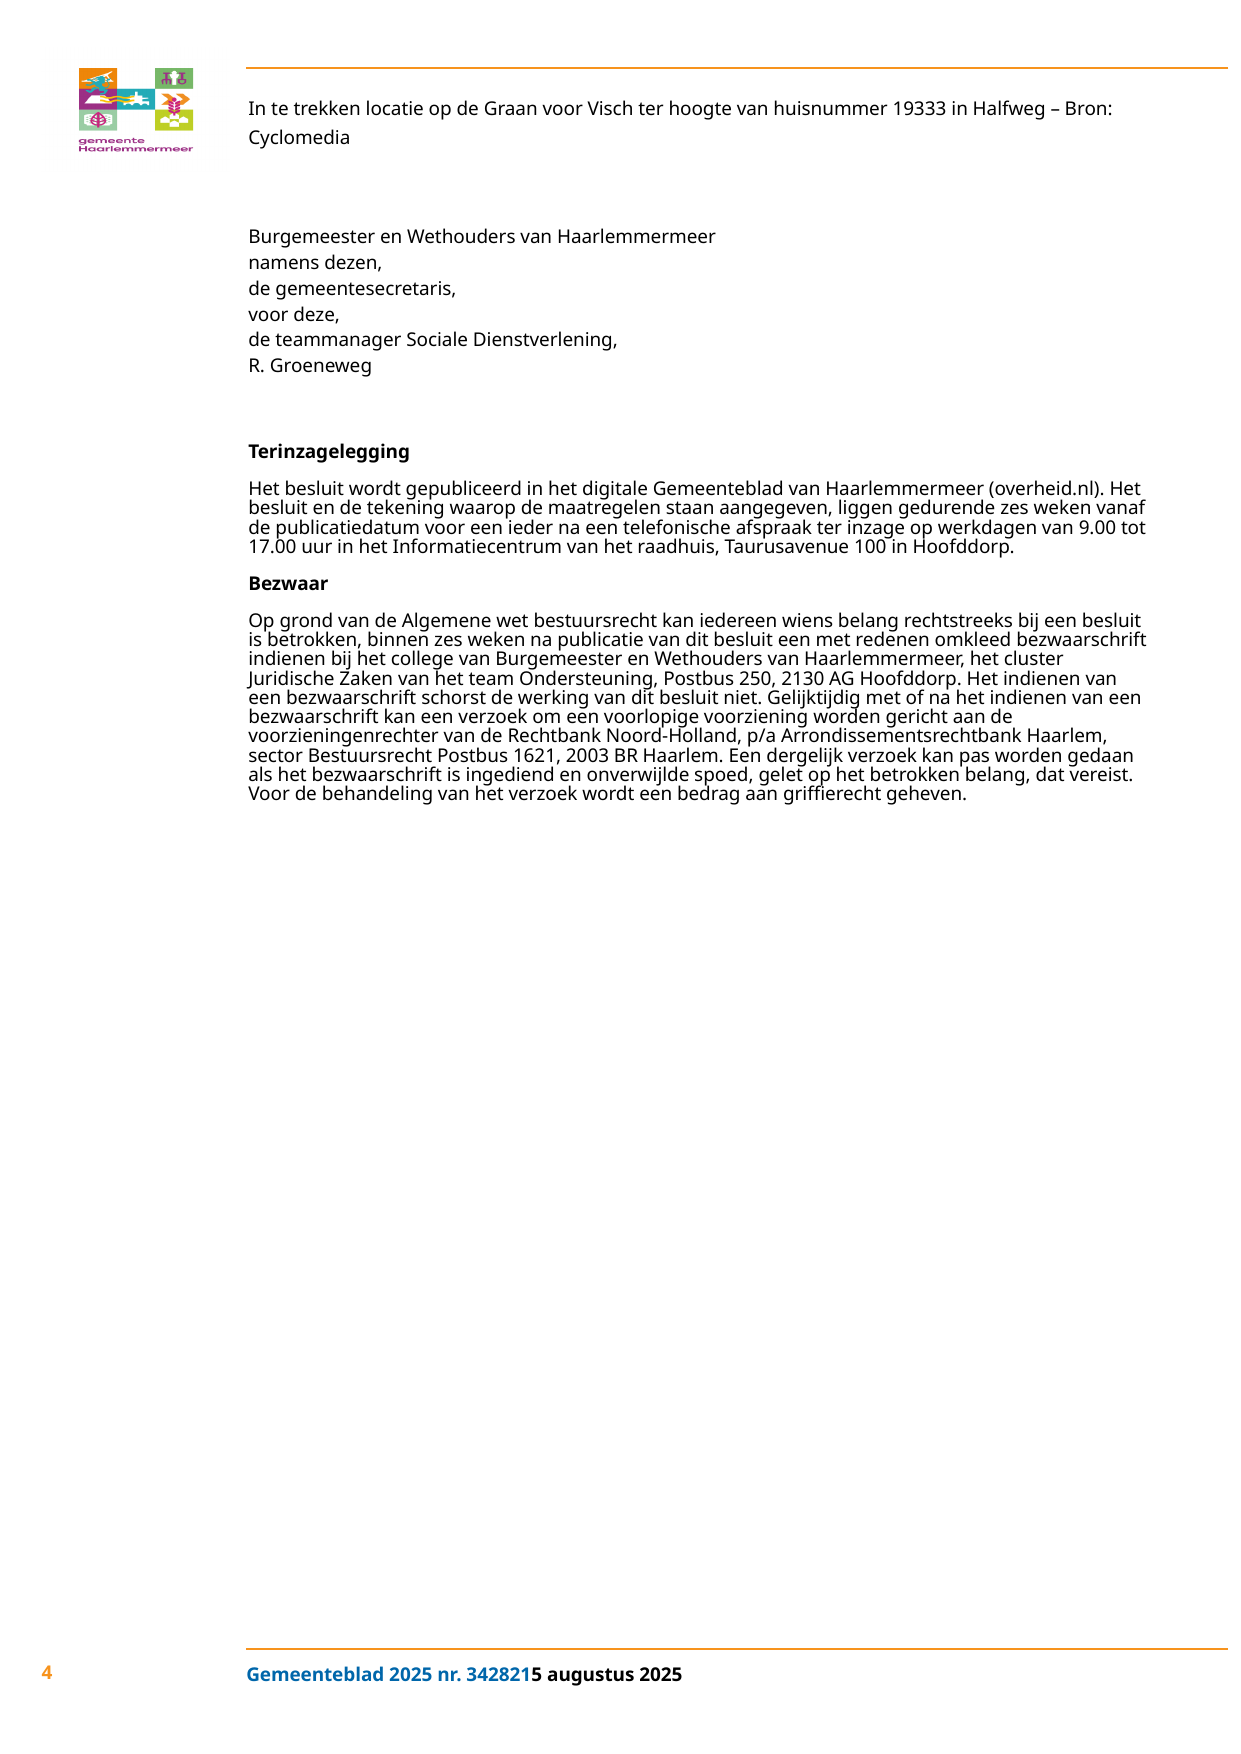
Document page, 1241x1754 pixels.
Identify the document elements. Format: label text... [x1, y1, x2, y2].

text namens dezen, [248, 249, 1152, 275]
text Terinzagelegging [248, 443, 1152, 462]
text Burgemeester en Wethouders van Haarlemmermeer [248, 224, 1152, 249]
text In te trekken locatie op de Graan voor Visch ter hoogte van huisnummer 19333 in Halfweg – Bron: Cyclomedia [248, 95, 1152, 150]
text de teammanager Sociale Dienstverlening, [248, 327, 1152, 352]
text voor deze, [248, 301, 1152, 327]
text Het besluit wordt gepubliceerd in het digitale Gemeenteblad van Haarlemmermeer (overheid.nl). Het besluit en de tekening waarop de maatregelen staan aangegeven, liggen gedurende zes weken vanaf de publicatiedatum voor een ieder na een telefonische afspraak ter inzage op werkdagen van 9.00 tot 17.00 uur in het Informatiecentrum van het raadhuis, Taurusavenue 100 in Hoofddorp. [248, 480, 1152, 557]
text R. Groeneweg [248, 352, 1152, 378]
text de gemeentesecretaris, [248, 275, 1152, 301]
text Op grond van de Algemene wet bestuursrecht kan iedereen wiens belang rechtstreeks bij een besluit is betrokken, binnen zes weken na publicatie van dit besluit een met redenen omkleed bezwaarschrift indienen bij het college van Burgemeester en Wethouders van Haarlemmermeer, het cluster Juridische Zaken van het team Ondersteuning, Postbus 250, 2130 AG Hoofddorp. Het indienen van een bezwaarschrift schorst de werking van dit besluit niet. Gelijktijdig met of na het indienen van een bezwaarschrift kan een verzoek om een voorlopige voorziening worden gericht aan de voorzieningenrechter van de Rechtbank Noord-Holland, p/a Arrondissementsrechtbank Haarlem, sector Bestuursrecht Postbus 1621, 2003 BR Haarlem. Een dergelijk verzoek kan pas worden gedaan als het bezwaarschrift is ingediend en onverwijlde spoed, gelet op het betrokken belang, dat vereist. Voor de behandeling van het verzoek wordt een bedrag aan griffierecht geheven. [248, 612, 1152, 804]
picture [41, 47, 231, 172]
text Bezwaar [248, 575, 1152, 594]
